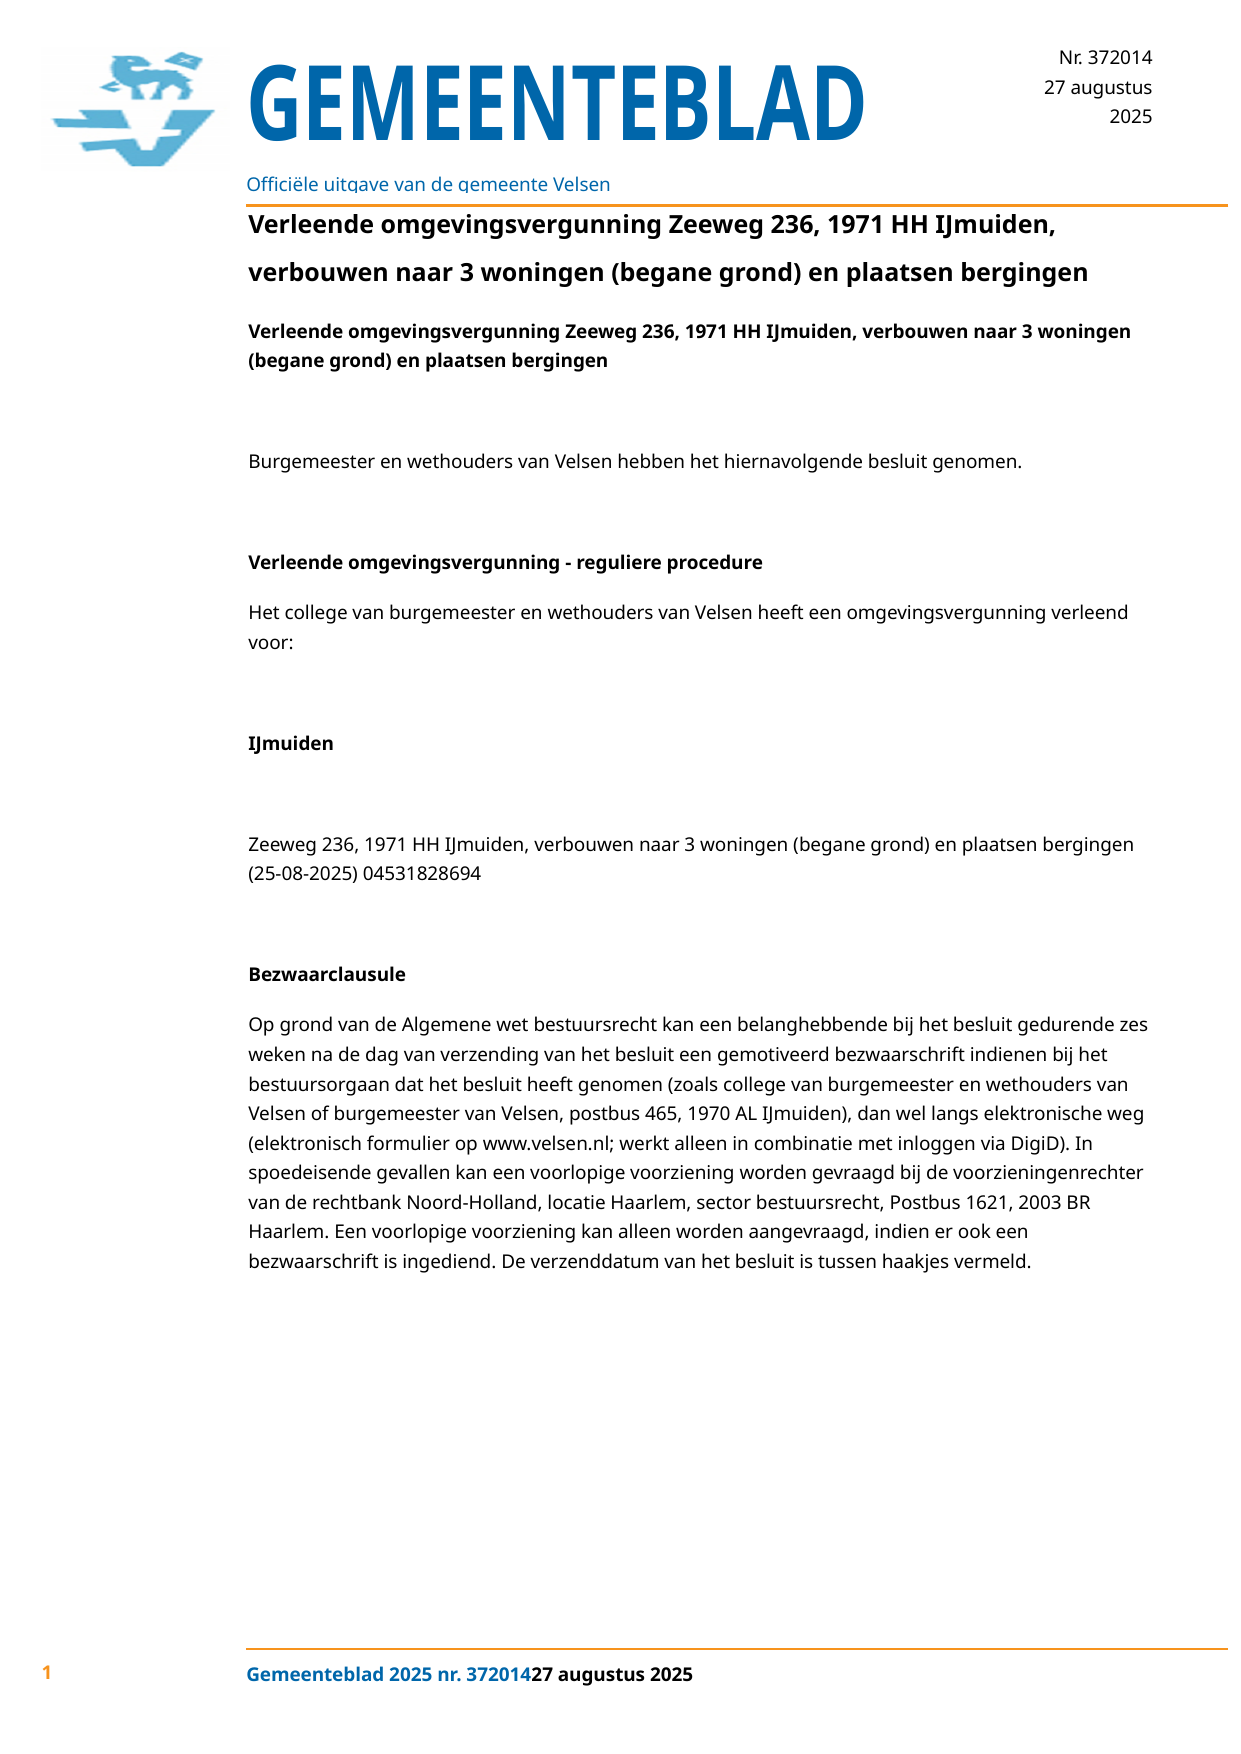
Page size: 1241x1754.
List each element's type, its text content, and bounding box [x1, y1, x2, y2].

picture [41, 47, 231, 172]
text Het college van burgemeester en wethouders van Velsen heeft een omgevingsvergunning verleend voor: [248, 599, 1152, 655]
text Op grond van de Algemene wet bestuursrecht kan een belanghebbende bij het besluit gedurende zes weken na de dag van verzending van het besluit een gemotiveerd bezwaarschrift indienen bij het bestuursorgaan dat het besluit heeft genomen (zoals college van burgemeester en wethouders van Velsen of burgemeester van Velsen, postbus 465, 1970 AL IJmuiden), dan wel langs elektronische weg (elektronisch formulier op www.velsen.nl; werkt alleen in combinatie met inloggen via DigiD). In spoedeisende gevallen kan een voorlopige voorziening worden gevraagd bij de voorzieningenrechter van de rechtbank Noord-Holland, locatie Haarlem, sector bestuursrecht, Postbus 1621, 2003 BR Haarlem. Een voorlopige voorziening kan alleen worden aangevraagd, indien er ook een bezwaarschrift is ingediend. De verzenddatum van het besluit is tussen haakjes vermeld. [248, 1012, 1152, 1274]
text Verleende omgevingsvergunning - reguliere procedure [248, 549, 1152, 575]
text IJmuiden [248, 730, 1152, 756]
text Verleende omgevingsvergunning Zeeweg 236, 1971 HH IJmuiden, verbouwen naar 3 woningen (begane grond) en plaatsen bergingen [248, 207, 1152, 288]
text Zeeweg 236, 1971 HH IJmuiden, verbouwen naar 3 woningen (begane grond) en plaatsen bergingen (25-08-2025) 04531828694 [248, 831, 1152, 886]
text Verleende omgevingsvergunning Zeeweg 236, 1971 HH IJmuiden, verbouwen naar 3 woningen (begane grond) en plaatsen bergingen [248, 318, 1152, 373]
text Burgemeester en wethouders van Velsen hebben het hiernavolgende besluit genomen. [248, 448, 1152, 474]
text Bezwaarclausule [248, 961, 1152, 987]
